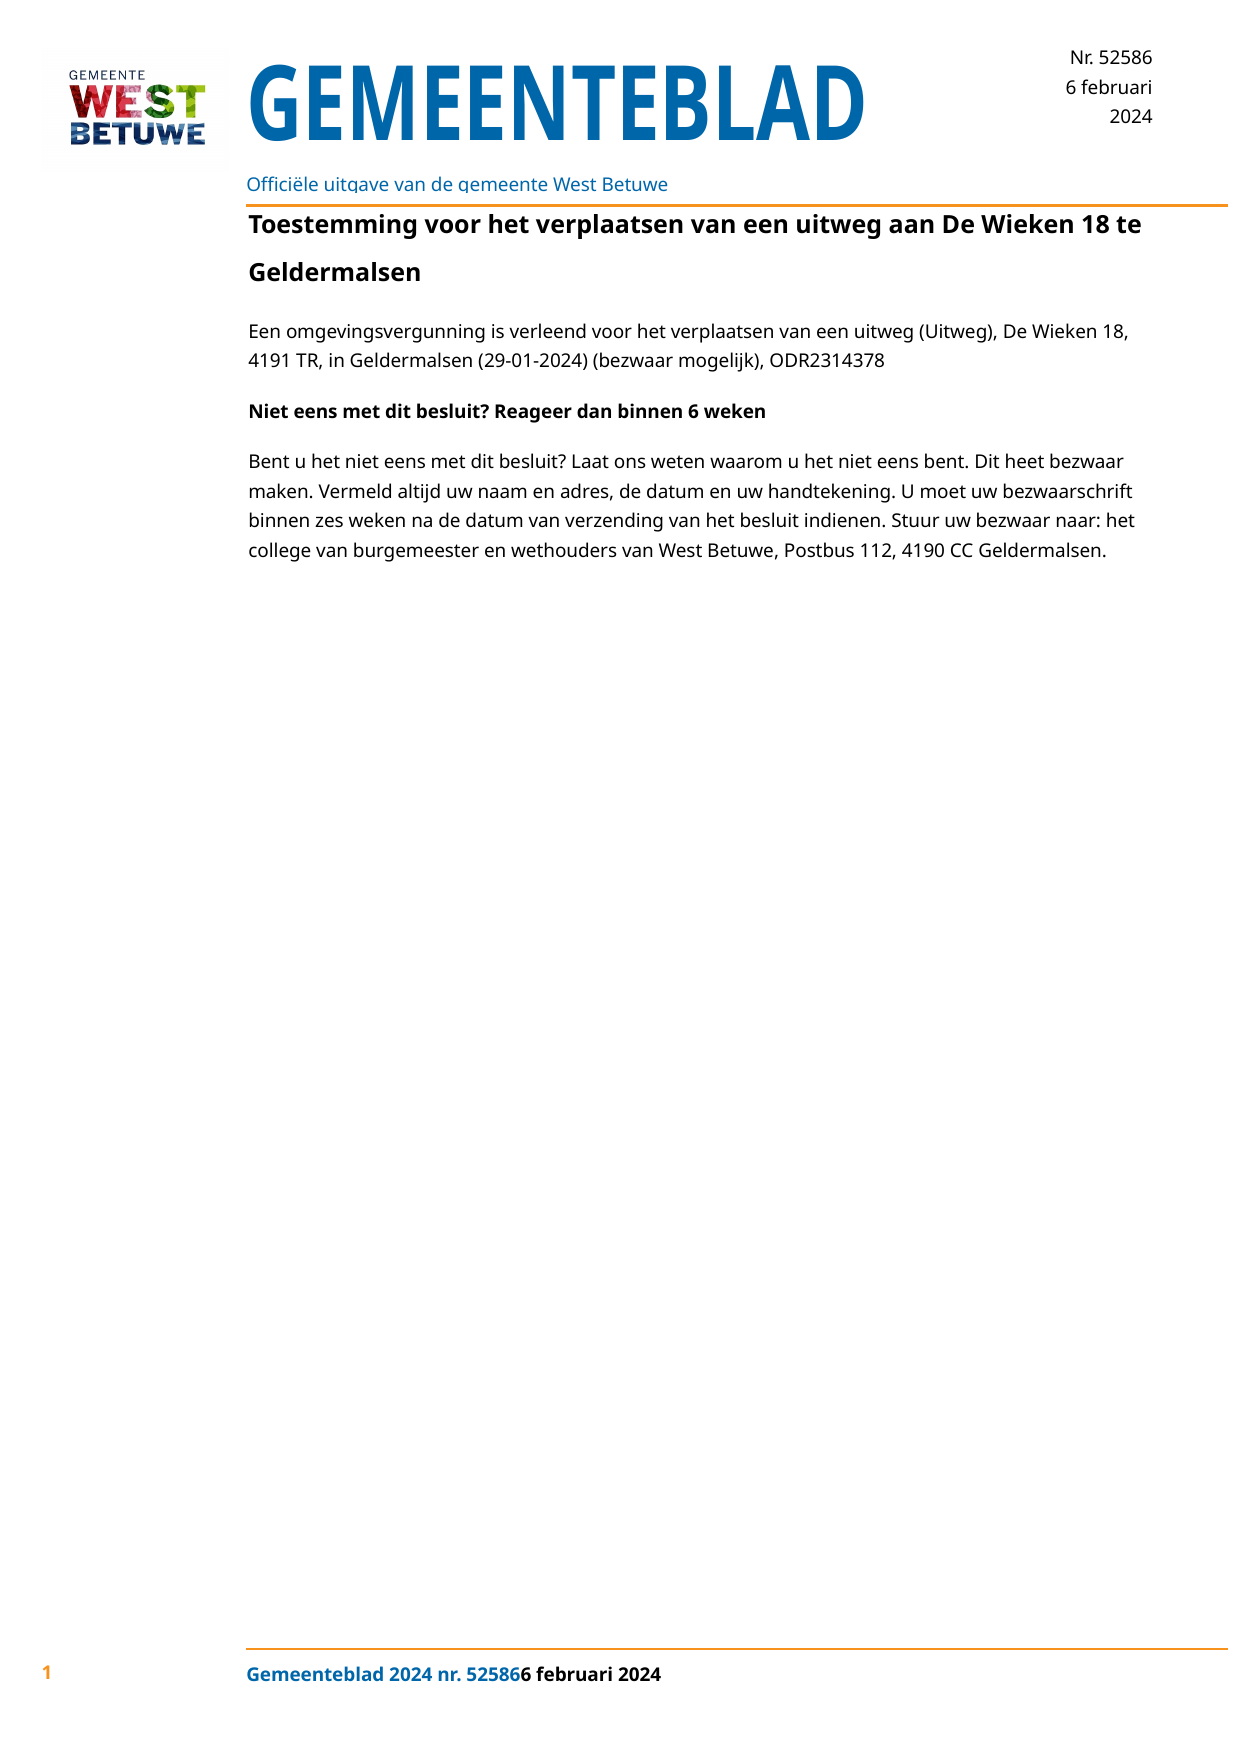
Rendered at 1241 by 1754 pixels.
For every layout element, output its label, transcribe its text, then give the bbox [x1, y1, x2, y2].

text Een omgevingsvergunning is verleend voor het verplaatsen van een uitweg (Uitweg), De Wieken 18, 4191 TR, in Geldermalsen (29-01-2024) (bezwaar mogelijk), ODR2314378 [248, 318, 1152, 373]
text Niet eens met dit besluit? Reageer dan binnen 6 weken [248, 398, 1152, 424]
text Bent u het niet eens met dit besluit? Laat ons weten waarom u het niet eens bent. Dit heet bezwaar maken. Vermeld altijd uw naam en adres, de datum en uw handtekening. U moet uw bezwaarschrift binnen zes weken na de datum van verzending van het besluit indienen. Stuur uw bezwaar naar: het college van burgemeester en wethouders van West Betuwe, Postbus 112, 4190 CC Geldermalsen. [248, 448, 1152, 563]
text Toestemming voor het verplaatsen van een uitweg aan De Wieken 18 te Geldermalsen [248, 207, 1152, 288]
picture [41, 47, 231, 172]
